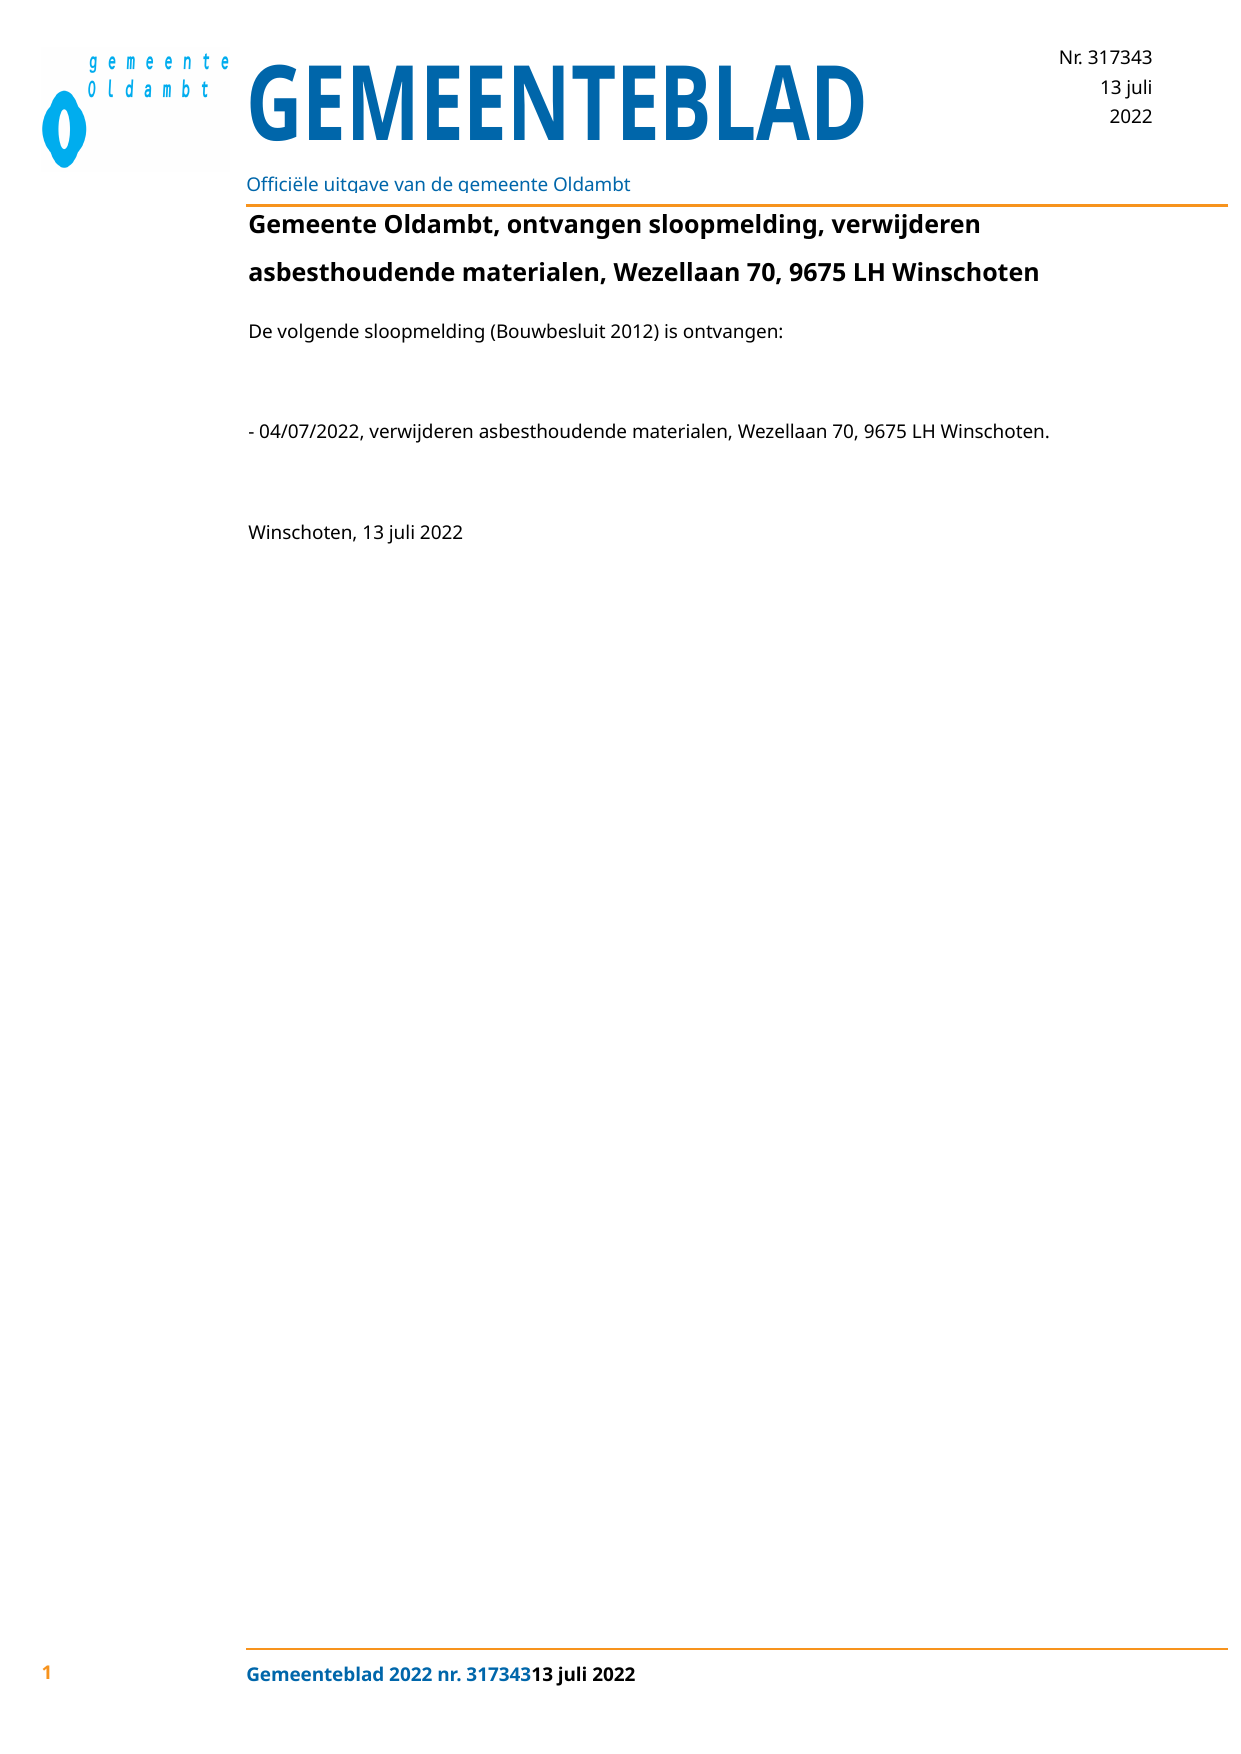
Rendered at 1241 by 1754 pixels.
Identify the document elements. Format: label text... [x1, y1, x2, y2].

text De volgende sloopmelding (Bouwbesluit 2012) is ontvangen: [248, 318, 1152, 344]
text Winschoten, 13 juli 2022 [248, 519, 1152, 545]
picture [41, 47, 231, 172]
text - 04/07/2022, verwijderen asbesthoudende materialen, Wezellaan 70, 9675 LH Winschoten. [248, 419, 1152, 444]
text Gemeente Oldambt, ontvangen sloopmelding, verwijderen asbesthoudende materialen, Wezellaan 70, 9675 LH Winschoten [248, 207, 1152, 288]
